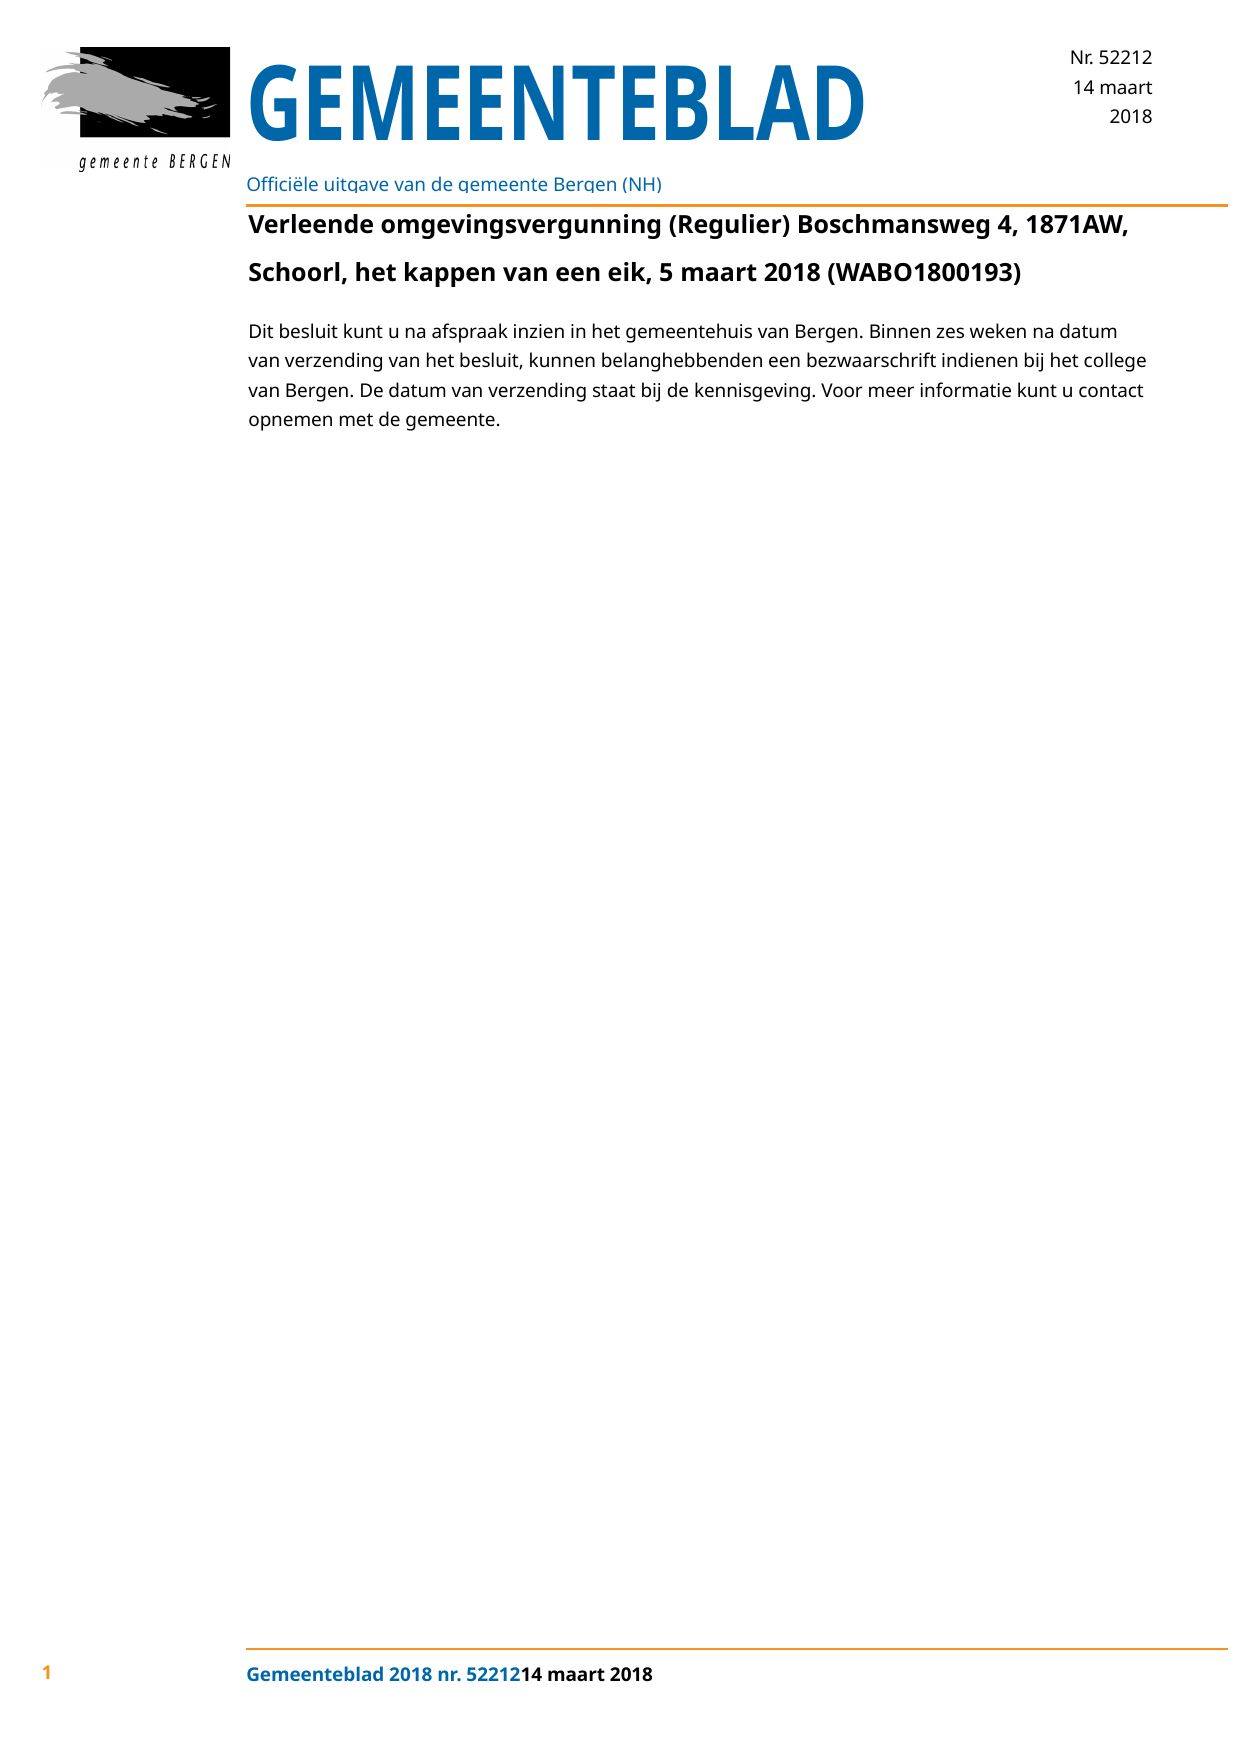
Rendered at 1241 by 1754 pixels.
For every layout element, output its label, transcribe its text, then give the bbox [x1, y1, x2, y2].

text Verleende omgevingsvergunning (Regulier) Boschmansweg 4, 1871AW, Schoorl, het kappen van een eik, 5 maart 2018 (WABO1800193) [248, 207, 1152, 288]
text Dit besluit kunt u na afspraak inzien in het gemeentehuis van Bergen. Binnen zes weken na datum van verzending van het besluit, kunnen belanghebbenden een bezwaarschrift indienen bij het college van Bergen. De datum van verzending staat bij de kennisgeving. Voor meer informatie kunt u contact opnemen met de gemeente. [248, 318, 1152, 432]
picture [41, 47, 231, 172]
